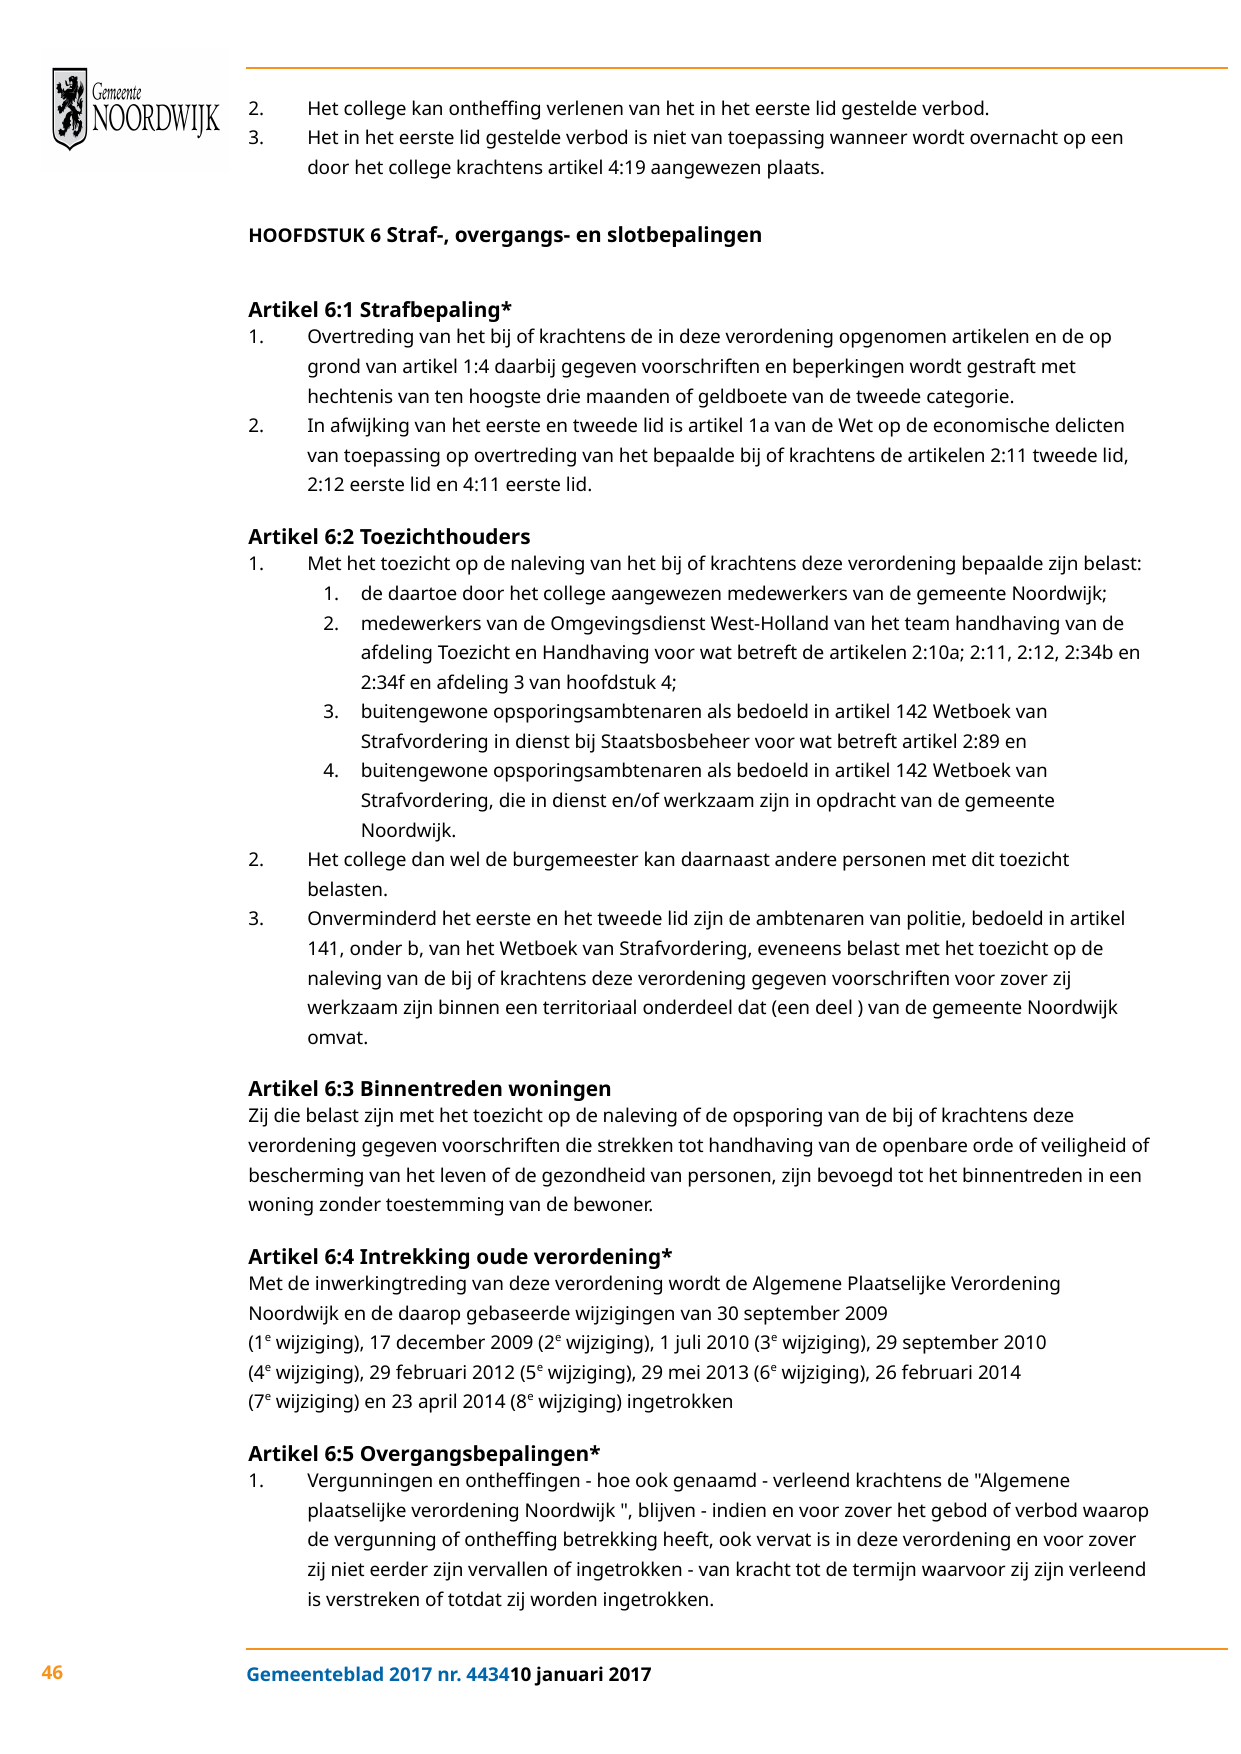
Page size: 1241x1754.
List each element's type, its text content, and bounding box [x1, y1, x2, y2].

list medewerkers van de Omgevingsdienst West-Holland van het team handhaving van de afdeling Toezicht en Handhaving voor wat betreft de artikelen 2:10a; 2:11, 2:12, 2:34b en 2:34f en afdeling 3 van hoofdstuk 4; [323, 610, 1152, 694]
text Artikel 6:2 Toezichthouders [248, 522, 1152, 551]
text HOOFDSTUK 6 Straf-, overgangs- en slotbepalingen [248, 220, 1152, 249]
text (7e wijziging) en 23 april 2014 (8e wijziging) ingetrokken [248, 1389, 1152, 1414]
list Onverminderd het eerste en het tweede lid zijn de ambtenaren van politie, bedoeld in artikel 141, onder b, van het Wetboek van Strafvordering, eveneens belast met het toezicht op de naleving van de bij of krachtens deze verordening gegeven voorschriften voor zover zij werkzaam zijn binnen een territoriaal onderdeel dat (een deel ) van de gemeente Noordwijk omvat. [248, 906, 1152, 1049]
text Zij die belast zijn met het toezicht op de naleving of de opsporing van de bij of krachtens deze verordening gegeven voorschriften die strekken tot handhaving van de openbare orde of veiligheid of bescherming van het leven of de gezondheid van personen, zijn bevoegd tot het binnentreden in een woning zonder toestemming van de bewoner. [248, 1103, 1152, 1217]
list buitengewone opsporingsambtenaren als bedoeld in artikel 142 Wetboek van Strafvordering in dienst bij Staatsbosbeheer voor wat betreft artikel 2:89 en [323, 698, 1152, 754]
list buitengewone opsporingsambtenaren als bedoeld in artikel 142 Wetboek van Strafvordering, die in dienst en/of werkzaam zijn in opdracht van de gemeente Noordwijk. [323, 758, 1152, 842]
text Artikel 6:4 Intrekking oude verordening* [248, 1242, 1152, 1270]
list Het college kan ontheffing verlenen van het in het eerste lid gestelde verbod. [248, 95, 1152, 121]
list de daartoe door het college aangewezen medewerkers van de gemeente Noordwijk; [323, 580, 1152, 606]
list Vergunningen en ontheffingen - hoe ook genaamd - verleend krachtens de "Algemene plaatselijke verordening Noordwijk ", blijven - indien en voor zover het gebod of verbod waarop de vergunning of ontheffing betrekking heeft, ook vervat is in deze verordening en voor zover zij niet eerder zijn vervallen of ingetrokken - van kracht tot de termijn waarvoor zij zijn verleend is verstreken of totdat zij worden ingetrokken. [248, 1467, 1152, 1612]
text Met de inwerkingtreding van deze verordening wordt de Algemene Plaatselijke Verordening Noordwijk en de daarop gebaseerde wijzigingen van 30 september 2009 [248, 1270, 1152, 1326]
list Overtreding van het bij of krachtens de in deze verordening opgenomen artikelen en de op grond van artikel 1:4 daarbij gegeven voorschriften en beperkingen wordt gestraft met hechtenis van ten hoogste drie maanden of geldboete van de tweede categorie. [248, 324, 1152, 409]
text Artikel 6:1 Strafbepaling* [248, 295, 1152, 324]
text (4e wijziging), 29 februari 2012 (5e wijziging), 29 mei 2013 (6e wijziging), 26 februari 2014 [248, 1359, 1152, 1385]
list Het in het eerste lid gestelde verbod is niet van toepassing wanneer wordt overnacht op een door het college krachtens artikel 4:19 aangewezen plaats. [248, 124, 1152, 180]
list Met het toezicht op de naleving van het bij of krachtens deze verordening bepaalde zijn belast: [248, 551, 1152, 576]
picture [41, 47, 231, 172]
list In afwijking van het eerste en tweede lid is artikel 1a van de Wet op de economische delicten van toepassing op overtreding van het bepaalde bij of krachtens de artikelen 2:11 tweede lid, 2:12 eerste lid en 4:11 eerste lid. [248, 412, 1152, 497]
list Het college dan wel de burgemeester kan daarnaast andere personen met dit toezicht belasten. [248, 846, 1152, 902]
text Artikel 6:3 Binnentreden woningen [248, 1074, 1152, 1103]
text (1e wijziging), 17 december 2009 (2e wijziging), 1 juli 2010 (3e wijziging), 29 september 2010 [248, 1329, 1152, 1355]
text Artikel 6:5 Overgangsbepalingen* [248, 1439, 1152, 1467]
